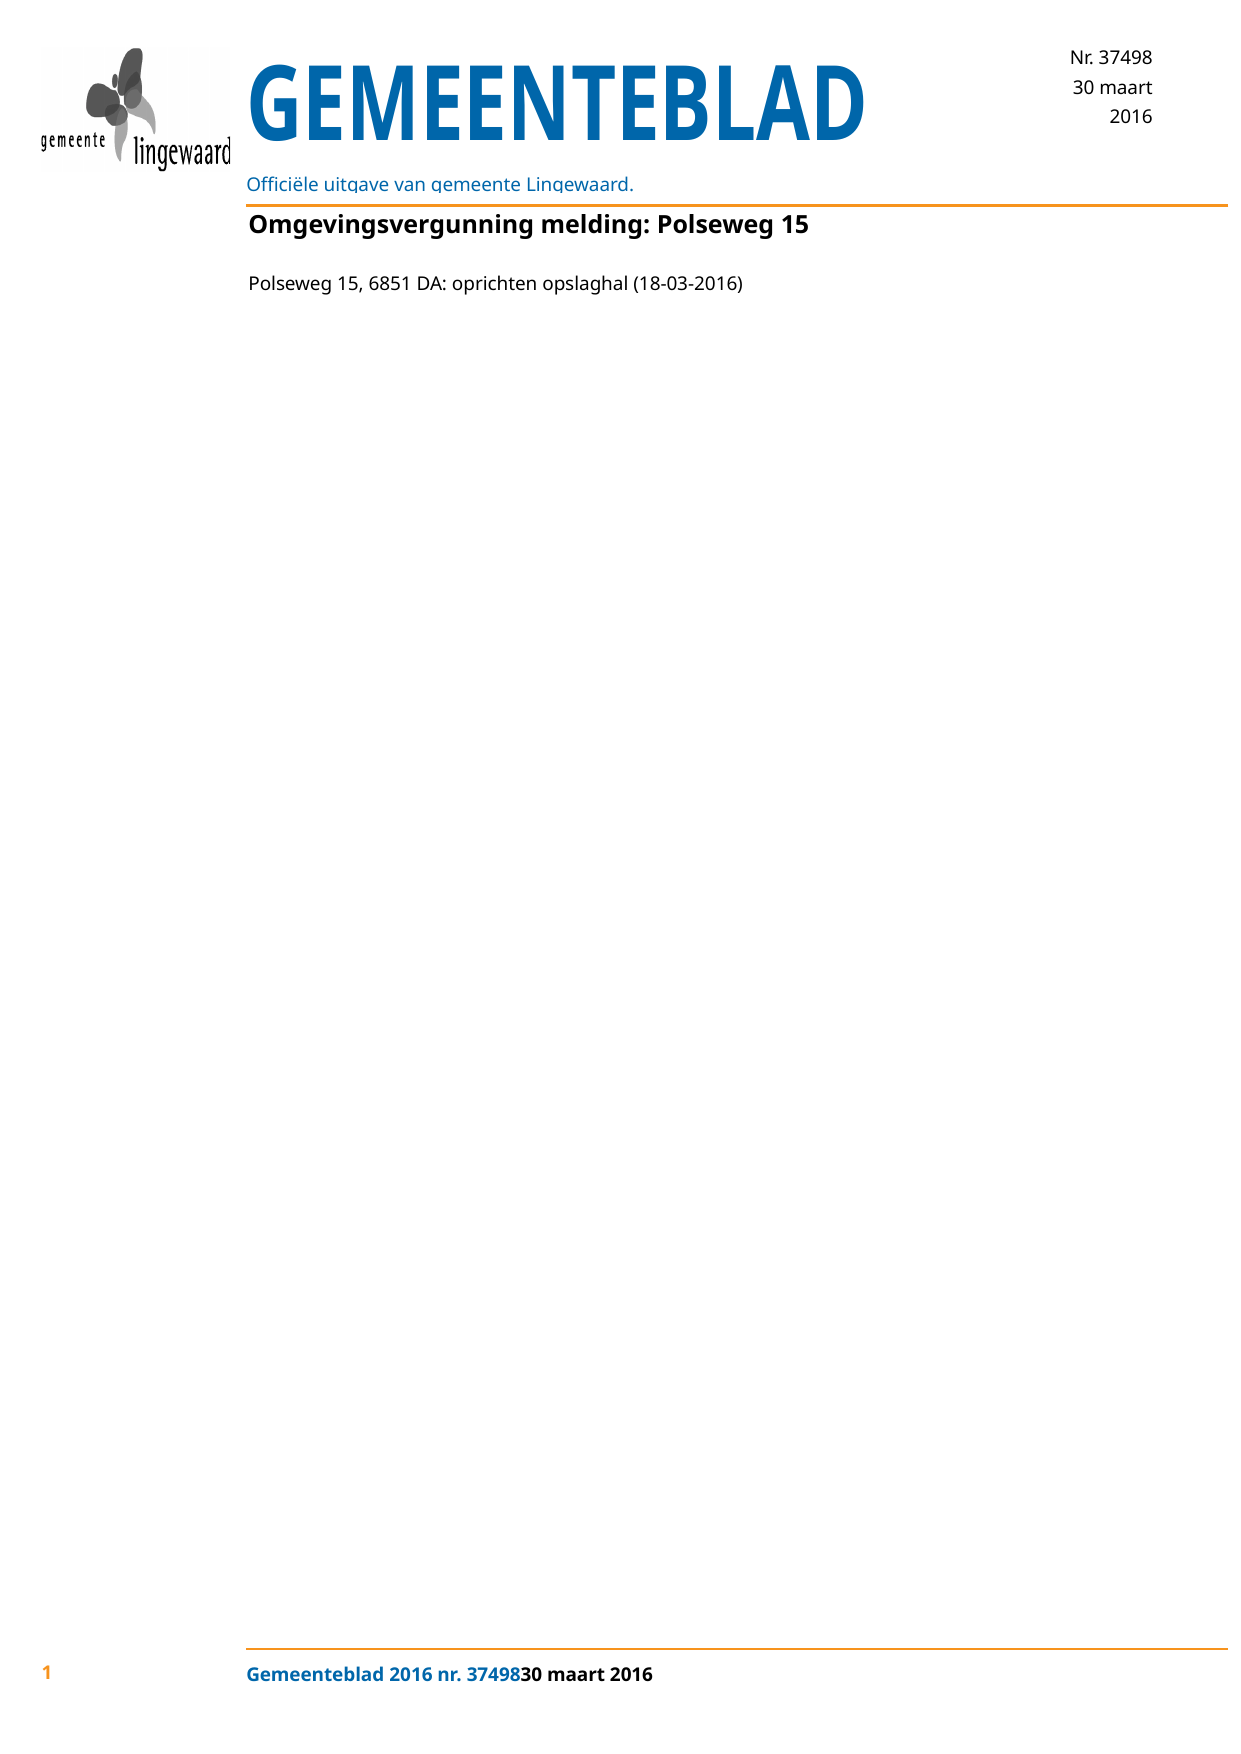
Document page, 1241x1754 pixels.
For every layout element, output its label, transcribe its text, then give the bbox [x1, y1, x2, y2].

text Polseweg 15, 6851 DA: oprichten opslaghal (18-03-2016) [248, 270, 1152, 296]
picture [41, 47, 231, 172]
text Omgevingsvergunning melding: Polseweg 15 [248, 207, 1152, 241]
